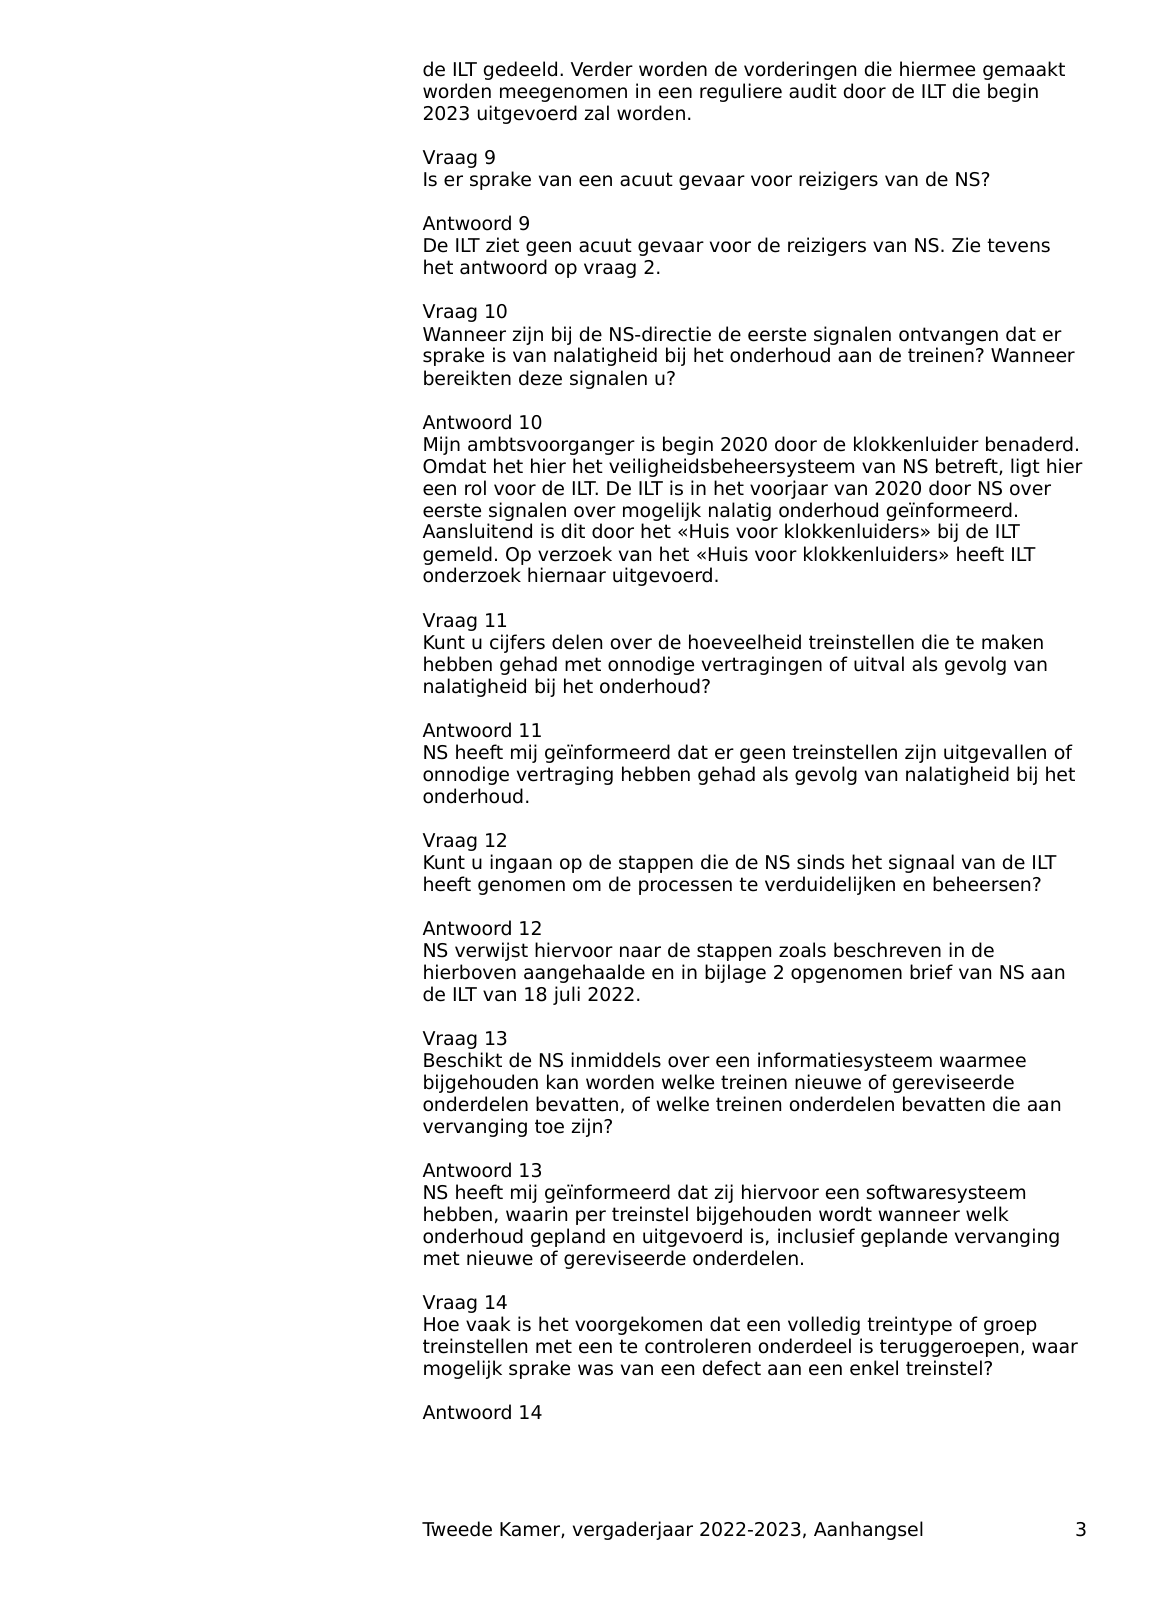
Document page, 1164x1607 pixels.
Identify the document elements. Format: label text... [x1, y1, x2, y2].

text NS heeft mij geïnformeerd dat er geen treinstellen zijn uitgevallen of onnodige vertraging hebben gehad als gevolg van nalatigheid bij het onderhoud. [422, 742, 1087, 808]
text Is er sprake van een acuut gevaar voor reizigers van de NS? [422, 169, 1087, 191]
text Vraag 10 [422, 301, 1087, 323]
text Antwoord 14 [422, 1402, 1087, 1424]
text Antwoord 13 [422, 1160, 1087, 1182]
text Antwoord 11 [422, 720, 1087, 742]
text Vraag 12 [422, 830, 1087, 852]
text Kunt u cijfers delen over de hoeveelheid treinstellen die te maken hebben gehad met onnodige vertragingen of uitval als gevolg van nalatigheid bij het onderhoud? [422, 632, 1087, 697]
text de ILT gedeeld. Verder worden de vorderingen die hiermee gemaakt worden meegenomen in een reguliere audit door de ILT die begin 2023 uitgevoerd zal worden. [422, 59, 1087, 125]
text Beschikt de NS inmiddels over een informatiesysteem waarmee bijgehouden kan worden welke treinen nieuwe of gereviseerde onderdelen bevatten, of welke treinen onderdelen bevatten die aan vervanging toe zijn? [422, 1050, 1087, 1138]
text Vraag 9 [422, 147, 1087, 169]
text NS heeft mij geïnformeerd dat zij hiervoor een softwaresysteem hebben, waarin per treinstel bijgehouden wordt wanneer welk onderhoud gepland en uitgevoerd is, inclusief geplande vervanging met nieuwe of gereviseerde onderdelen. [422, 1182, 1087, 1270]
text Mijn ambtsvoorganger is begin 2020 door de klokkenluider benaderd. Omdat het hier het veiligheidsbeheersysteem van NS betreft, ligt hier een rol voor de ILT. De ILT is in het voorjaar van 2020 door NS over eerste signalen over mogelijk nalatig onderhoud geïnformeerd. Aansluitend is dit door het «Huis voor klokkenluiders» bij de ILT gemeld. Op verzoek van het «Huis voor klokkenluiders» heeft ILT onderzoek hiernaar uitgevoerd. [422, 433, 1087, 587]
text Antwoord 9 [422, 213, 1087, 235]
text De ILT ziet geen acuut gevaar voor de reizigers van NS. Zie tevens het antwoord op vraag 2. [422, 235, 1087, 279]
text NS verwijst hiervoor naar de stappen zoals beschreven in de hierboven aangehaalde en in bijlage 2 opgenomen brief van NS aan de ILT van 18 juli 2022. [422, 940, 1087, 1006]
text Wanneer zijn bij de NS-directie de eerste signalen ontvangen dat er sprake is van nalatigheid bij het onderhoud aan de treinen? Wanneer bereikten deze signalen u? [422, 323, 1087, 389]
text Hoe vaak is het voorgekomen dat een volledig treintype of groep treinstellen met een te controleren onderdeel is teruggeroepen, waar mogelijk sprake was van een defect aan een enkel treinstel? [422, 1314, 1087, 1380]
text Vraag 11 [422, 609, 1087, 632]
text Antwoord 12 [422, 918, 1087, 940]
text Vraag 14 [422, 1292, 1087, 1314]
text Vraag 13 [422, 1028, 1087, 1050]
text Antwoord 10 [422, 412, 1087, 433]
text Kunt u ingaan op de stappen die de NS sinds het signaal van de ILT heeft genomen om de processen te verduidelijken en beheersen? [422, 852, 1087, 896]
